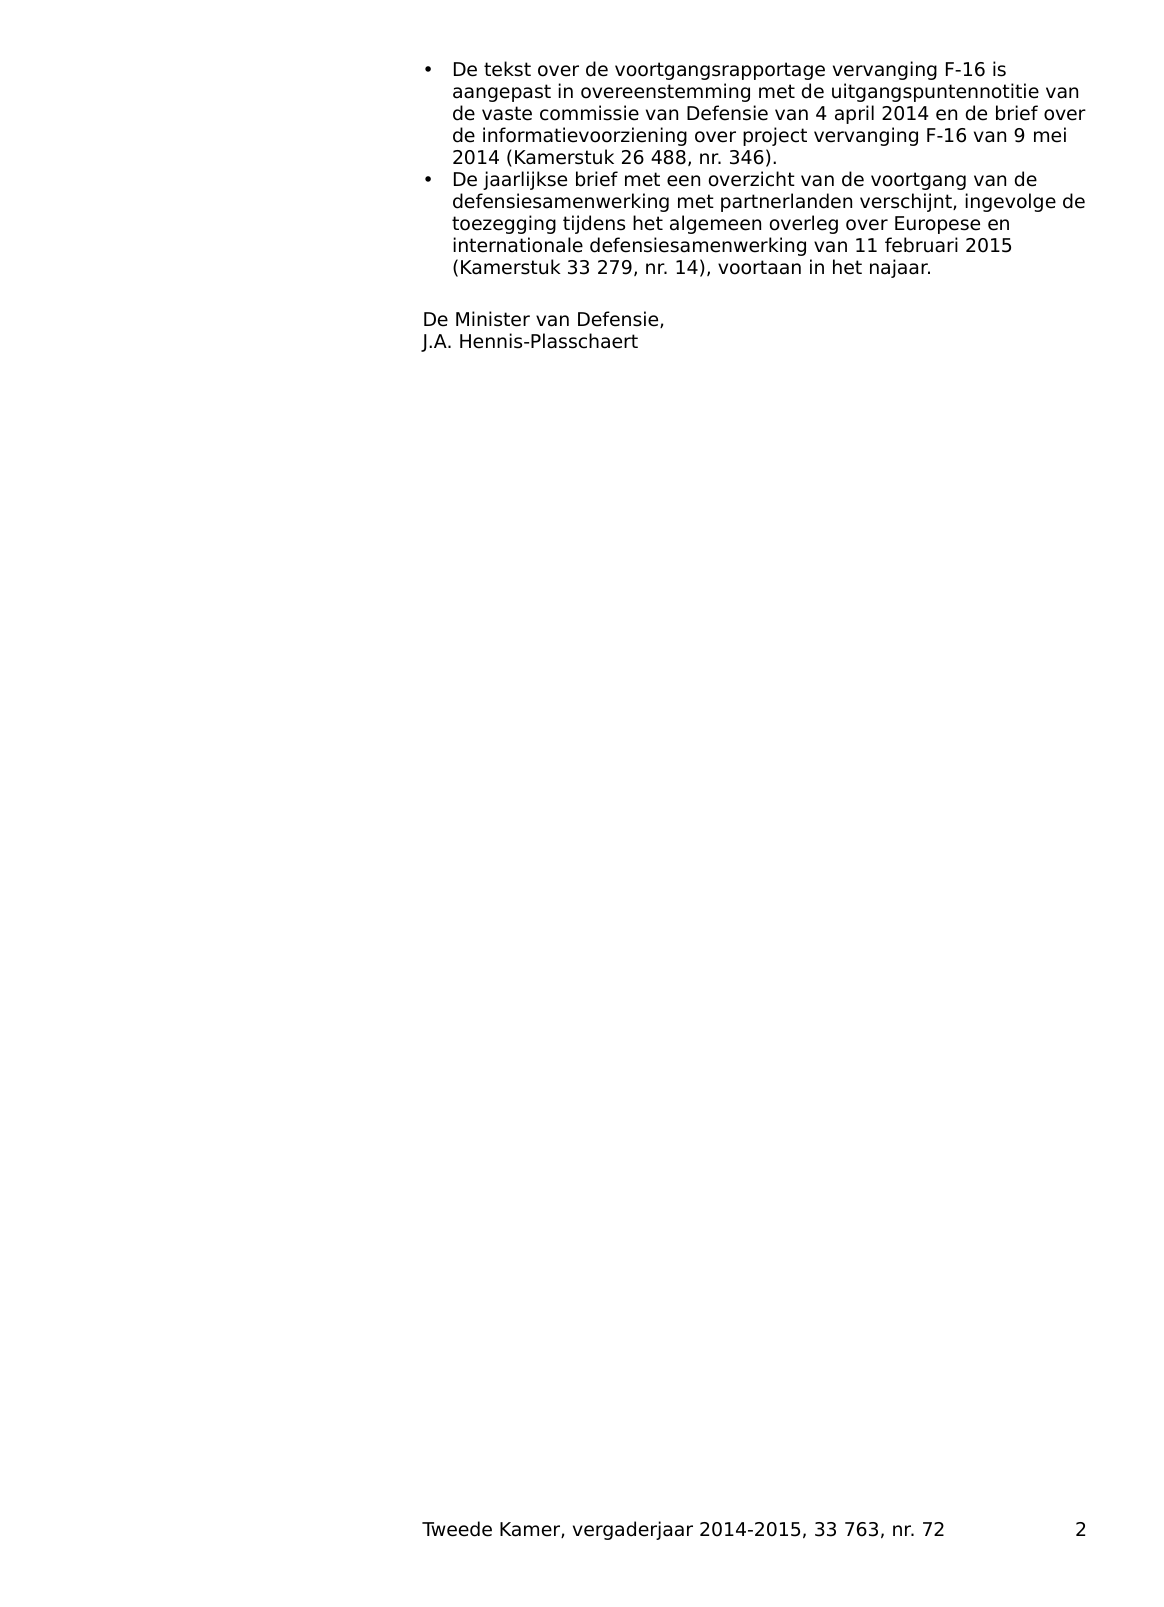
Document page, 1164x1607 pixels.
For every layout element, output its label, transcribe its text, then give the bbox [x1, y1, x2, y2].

text De Minister van Defensie, J.A. Hennis-Plasschaert [422, 309, 1087, 353]
text • De tekst over de voortgangsrapportage vervanging F-16 is aangepast in overeenstemming met de uitgangspuntennotitie van de vaste commissie van Defensie van 4 april 2014 en de brief over de informatievoorziening over project vervanging F-16 van 9 mei 2014 (Kamerstuk 26 488, nr. 346). [422, 59, 1087, 169]
text • De jaarlijkse brief met een overzicht van de voortgang van de defensiesamenwerking met partnerlanden verschijnt, ingevolge de toezegging tijdens het algemeen overleg over Europese en internationale defensiesamenwerking van 11 februari 2015 (Kamerstuk 33 279, nr. 14), voortaan in het najaar. [422, 169, 1087, 279]
